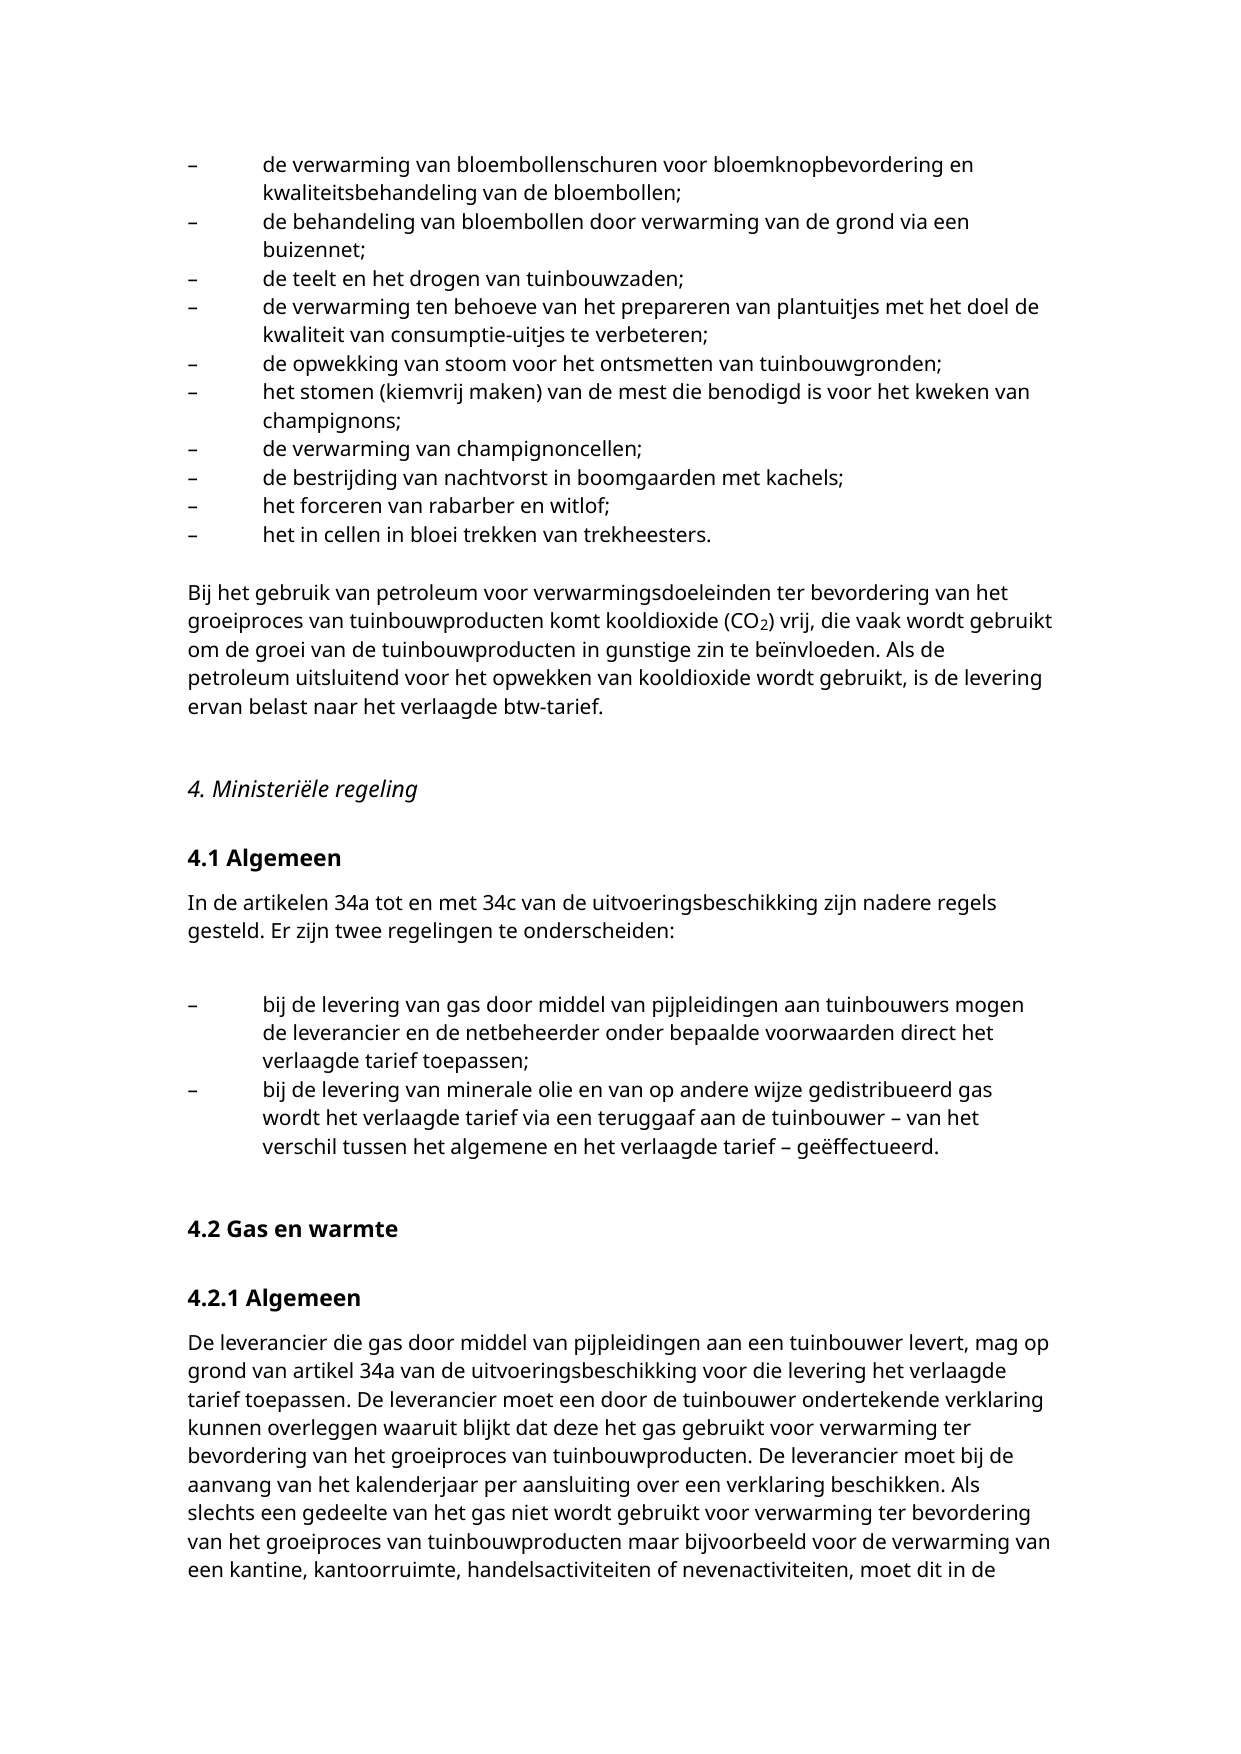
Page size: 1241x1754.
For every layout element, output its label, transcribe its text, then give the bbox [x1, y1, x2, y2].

list de verwarming ten behoeve van het prepareren van plantuitjes met het doel de kwaliteit van consumptie-uitjes te verbeteren; [187, 292, 1053, 349]
subtitle 4.1 Algemeen [187, 842, 1053, 873]
list bij de levering van gas door middel van pijpleidingen aan tuinbouwers mogen de leverancier en de netbeheerder onder bepaalde voorwaarden direct het verlaagde tarief toepassen; [187, 990, 1053, 1075]
list het stomen (kiemvrij maken) van de mest die benodigd is voor het kweken van champignons; [187, 377, 1053, 434]
list de verwarming van champignoncellen; [187, 434, 1053, 463]
list de opwekking van stoom voor het ontsmetten van tuinbouwgronden; [187, 349, 1053, 377]
text Bij het gebruik van petroleum voor verwarmingsdoeleinden ter bevordering van het groeiproces van tuinbouwproducten komt kooldioxide (CO2) vrij, die vaak wordt gebruikt om de groei van de tuinbouwproducten in gunstige zin te beïnvloeden. Als de petroleum uitsluitend voor het opwekken van kooldioxide wordt gebruikt, is de levering ervan belast naar het verlaagde btw-tarief. [187, 578, 1053, 720]
list de behandeling van bloembollen door verwarming van de grond via een buizennet; [187, 207, 1053, 264]
subtitle 4. Ministeriële regeling [187, 773, 1053, 804]
list de bestrijding van nachtvorst in boomgaarden met kachels; [187, 463, 1053, 491]
list het in cellen in bloei trekken van trekheesters. [187, 520, 1053, 548]
subtitle 4.2 Gas en warmte [187, 1213, 1053, 1244]
list het forceren van rabarber en witlof; [187, 491, 1053, 520]
list de teelt en het drogen van tuinbouwzaden; [187, 264, 1053, 292]
list bij de levering van minerale olie en van op andere wijze gedistribueerd gas wordt het verlaagde tarief via een teruggaaf aan de tuinbouwer – van het verschil tussen het algemene en het verlaagde tarief – geëffectueerd. [187, 1075, 1053, 1160]
subtitle 4.2.1 Algemeen [187, 1282, 1053, 1313]
text De leverancier die gas door middel van pijpleidingen aan een tuinbouwer levert, mag op grond van artikel 34a van de uitvoeringsbeschikking voor die levering het verlaagde tarief toepassen. De leverancier moet een door de tuinbouwer ondertekende verklaring kunnen overleggen waaruit blijkt dat deze het gas gebruikt voor verwarming ter bevordering van het groeiproces van tuinbouwproducten. De leverancier moet bij de aanvang van het kalenderjaar per aansluiting over een verklaring beschikken. Als slechts een gedeelte van het gas niet wordt gebruikt voor verwarming ter bevordering van het groeiproces van tuinbouwproducten maar bijvoorbeeld voor de verwarming van een kantine, kantoorruimte, handelsactiviteiten of nevenactiviteiten, moet dit in de [187, 1328, 1053, 1584]
list de verwarming van bloembollenschuren voor bloemknopbevordering en kwaliteitsbehandeling van de bloembollen; [187, 150, 1053, 207]
text In de artikelen 34a tot en met 34c van de uitvoeringsbeschikking zijn nadere regels gesteld. Er zijn twee regelingen te onderscheiden: [187, 888, 1053, 945]
